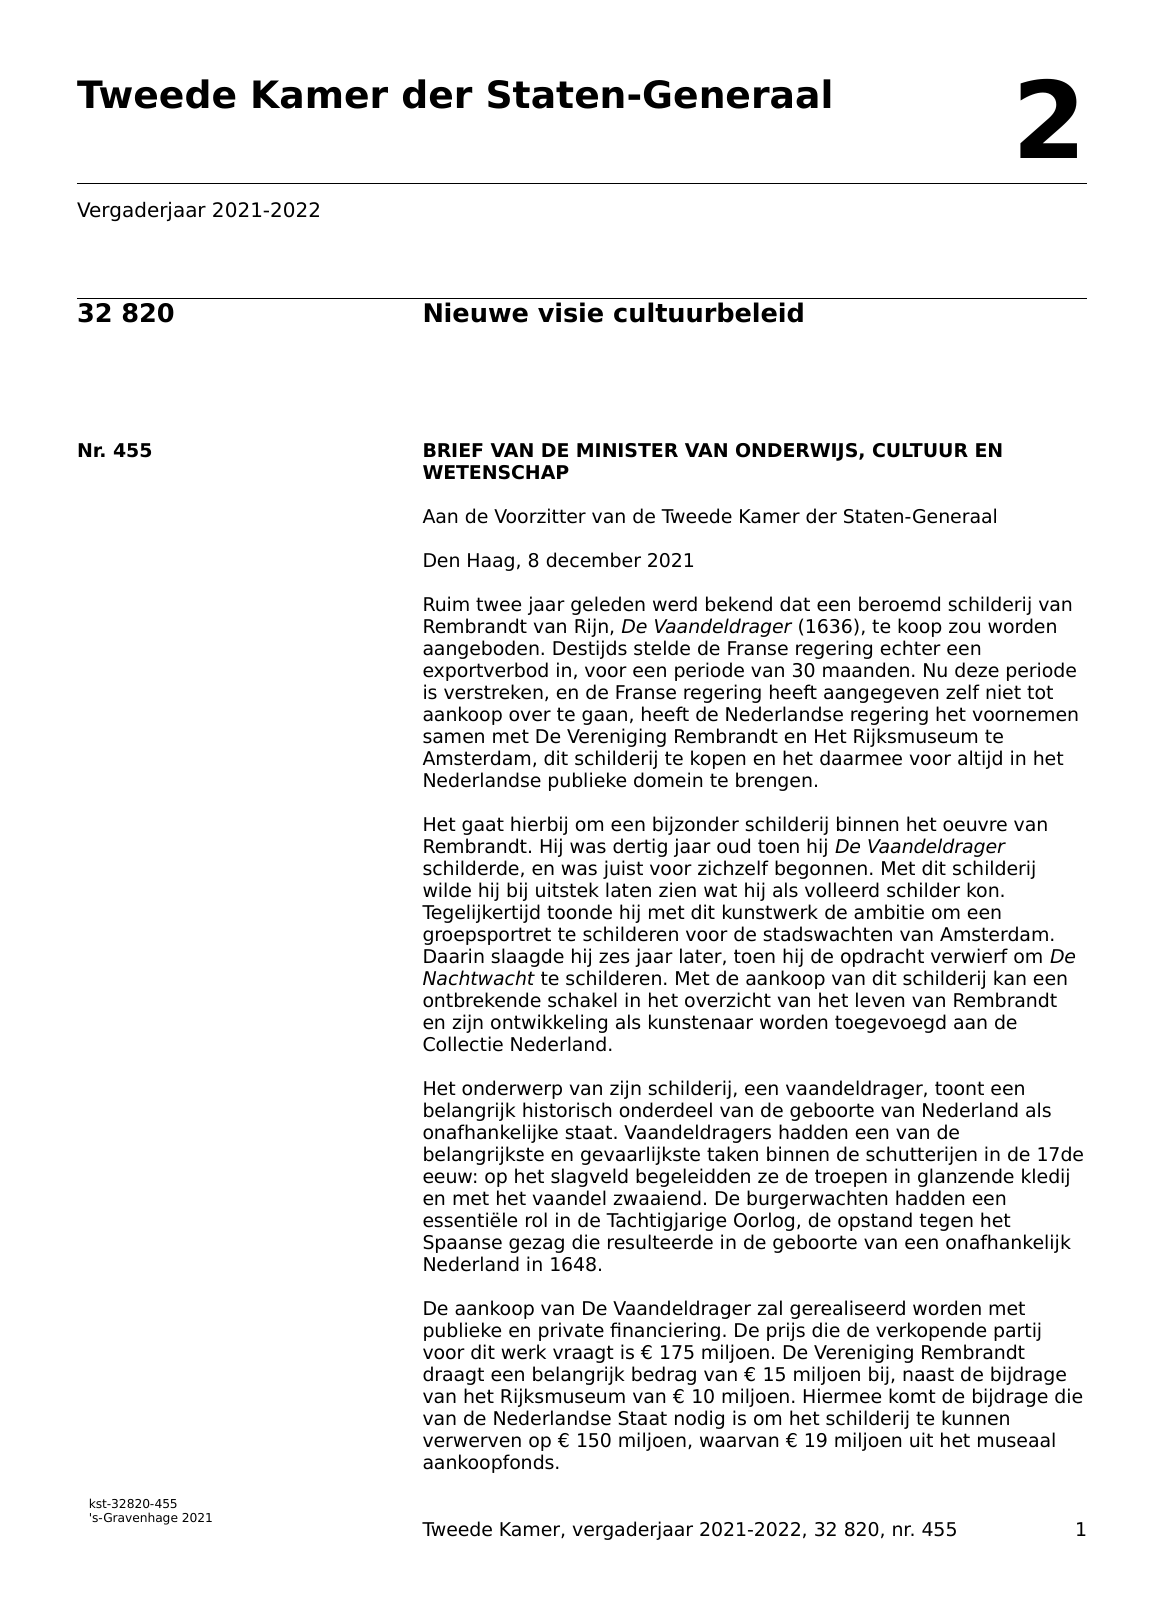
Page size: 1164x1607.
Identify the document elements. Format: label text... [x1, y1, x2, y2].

table_header 2 [886, 59, 1087, 183]
text Ruim twee jaar geleden werd bekend dat een beroemd schilderij van Rembrandt van Rijn, De Vaandeldrager (1636), te koop zou worden aangeboden. Destijds stelde de Franse regering echter een exportverbod in, voor een periode van 30 maanden. Nu deze periode is verstreken, en de Franse regering heeft aangegeven zelf niet tot aankoop over te gaan, heeft de Nederlandse regering het voornemen samen met De Vereniging Rembrandt en Het Rijksmuseum te Amsterdam, dit schilderij te kopen en het daarmee voor altijd in het Nederlandse publieke domein te brengen. [422, 594, 1087, 792]
text Den Haag, 8 december 2021 [422, 550, 1087, 572]
text kst-32820-455 [88, 1497, 323, 1511]
text Het onderwerp van zijn schilderij, een vaandeldrager, toont een belangrijk historisch onderdeel van de geboorte van Nederland als onafhankelijke staat. Vaandeldragers hadden een van de belangrijkste en gevaarlijkste taken binnen de schutterijen in de 17de eeuw: op het slagveld begeleidden ze de troepen in glanzende kledij en met het vaandel zwaaiend. De burgerwachten hadden een essentiële rol in de Tachtigjarige Oorlog, de opstand tegen het Spaanse gezag die resulteerde in de geboorte van een onafhankelijk Nederland in 1648. [422, 1078, 1087, 1276]
subtitle 32 820 Nieuwe visie cultuurbeleid [77, 299, 1087, 329]
text De aankoop van De Vaandeldrager zal gerealiseerd worden met publieke en private financiering. De prijs die de verkopende partij voor dit werk vraagt is € 175 miljoen. De Vereniging Rembrandt draagt een belangrijk bedrag van € 15 miljoen bij, naast de bijdrage van het Rijksmuseum van € 10 miljoen. Hiermee komt de bijdrage die van de Nederlandse Staat nodig is om het schilderij te kunnen verwerven op € 150 miljoen, waarvan € 19 miljoen uit het museaal aankoopfonds. [422, 1298, 1087, 1474]
text Het gaat hierbij om een bijzonder schilderij binnen het oeuvre van Rembrandt. Hij was dertig jaar oud toen hij De Vaandeldrager schilderde, en was juist voor zichzelf begonnen. Met dit schilderij wilde hij bij uitstek laten zien wat hij als volleerd schilder kon. Tegelijkertijd toonde hij met dit kunstwerk de ambitie om een groepsportret te schilderen voor de stadswachten van Amsterdam. Daarin slaagde hij zes jaar later, toen hij de opdracht verwierf om De Nachtwacht te schilderen. Met de aankoop van dit schilderij kan een ontbrekende schakel in het overzicht van het leven van Rembrandt en zijn ontwikkeling als kunstenaar worden toegevoegd aan de Collectie Nederland. [422, 814, 1087, 1056]
table_header Tweede Kamer der Staten-Generaal [77, 59, 886, 183]
subtitle Nr. 455 BRIEF VAN DE MINISTER VAN ONDERWIJS, CULTUUR EN WETENSCHAP [77, 440, 1087, 484]
table_cell Vergaderjaar 2021-2022 [77, 184, 1087, 298]
text 's-Gravenhage 2021 [88, 1511, 323, 1525]
text Aan de Voorzitter van de Tweede Kamer der Staten-Generaal [422, 506, 1087, 528]
